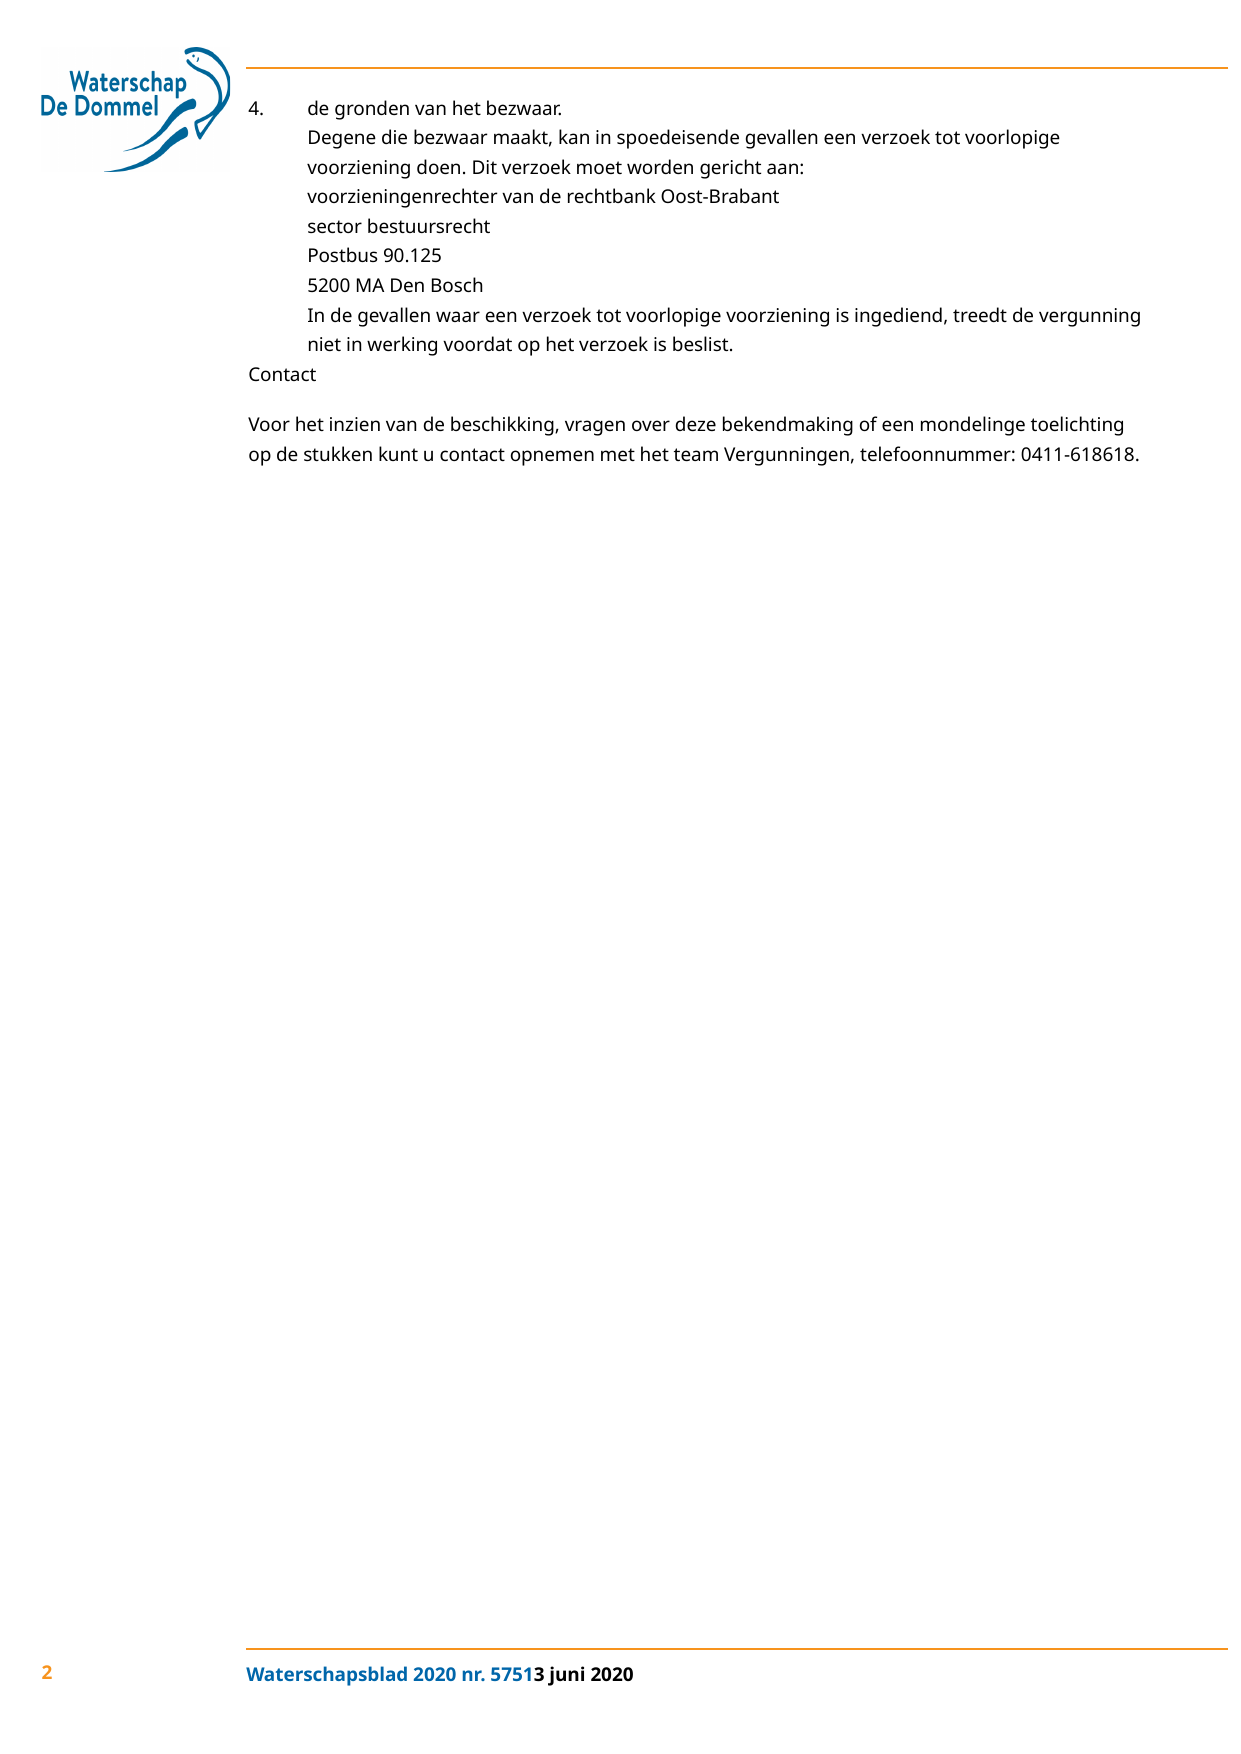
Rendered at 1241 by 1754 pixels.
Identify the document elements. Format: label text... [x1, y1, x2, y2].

list In de gevallen waar een verzoek tot voorlopige voorziening is ingediend, treedt de vergunning niet in werking voordat op het verzoek is beslist. [248, 302, 1152, 357]
list voorzieningenrechter van de rechtbank Oost-Brabant [248, 183, 1152, 209]
text Contact [248, 361, 1152, 387]
picture [45, 99, 51, 111]
list Degene die bezwaar maakt, kan in spoedeisende gevallen een verzoek tot voorlopige voorziening doen. Dit verzoek moet worden gericht aan: [248, 124, 1152, 180]
list Postbus 90.125 [248, 243, 1152, 268]
list 5200 MA Den Bosch [248, 272, 1152, 298]
picture [198, 118, 210, 131]
text Voor het inzien van de beschikking, vragen over deze bekendmaking of een mondelinge toelichting op de stukken kunt u contact opnemen met het team Vergunningen, telefoonnummer: 0411-618618. [248, 411, 1152, 467]
list sector bestuursrecht [248, 213, 1152, 239]
picture [204, 47, 231, 76]
list de gronden van het bezwaar. [248, 95, 1152, 121]
picture [41, 47, 231, 172]
